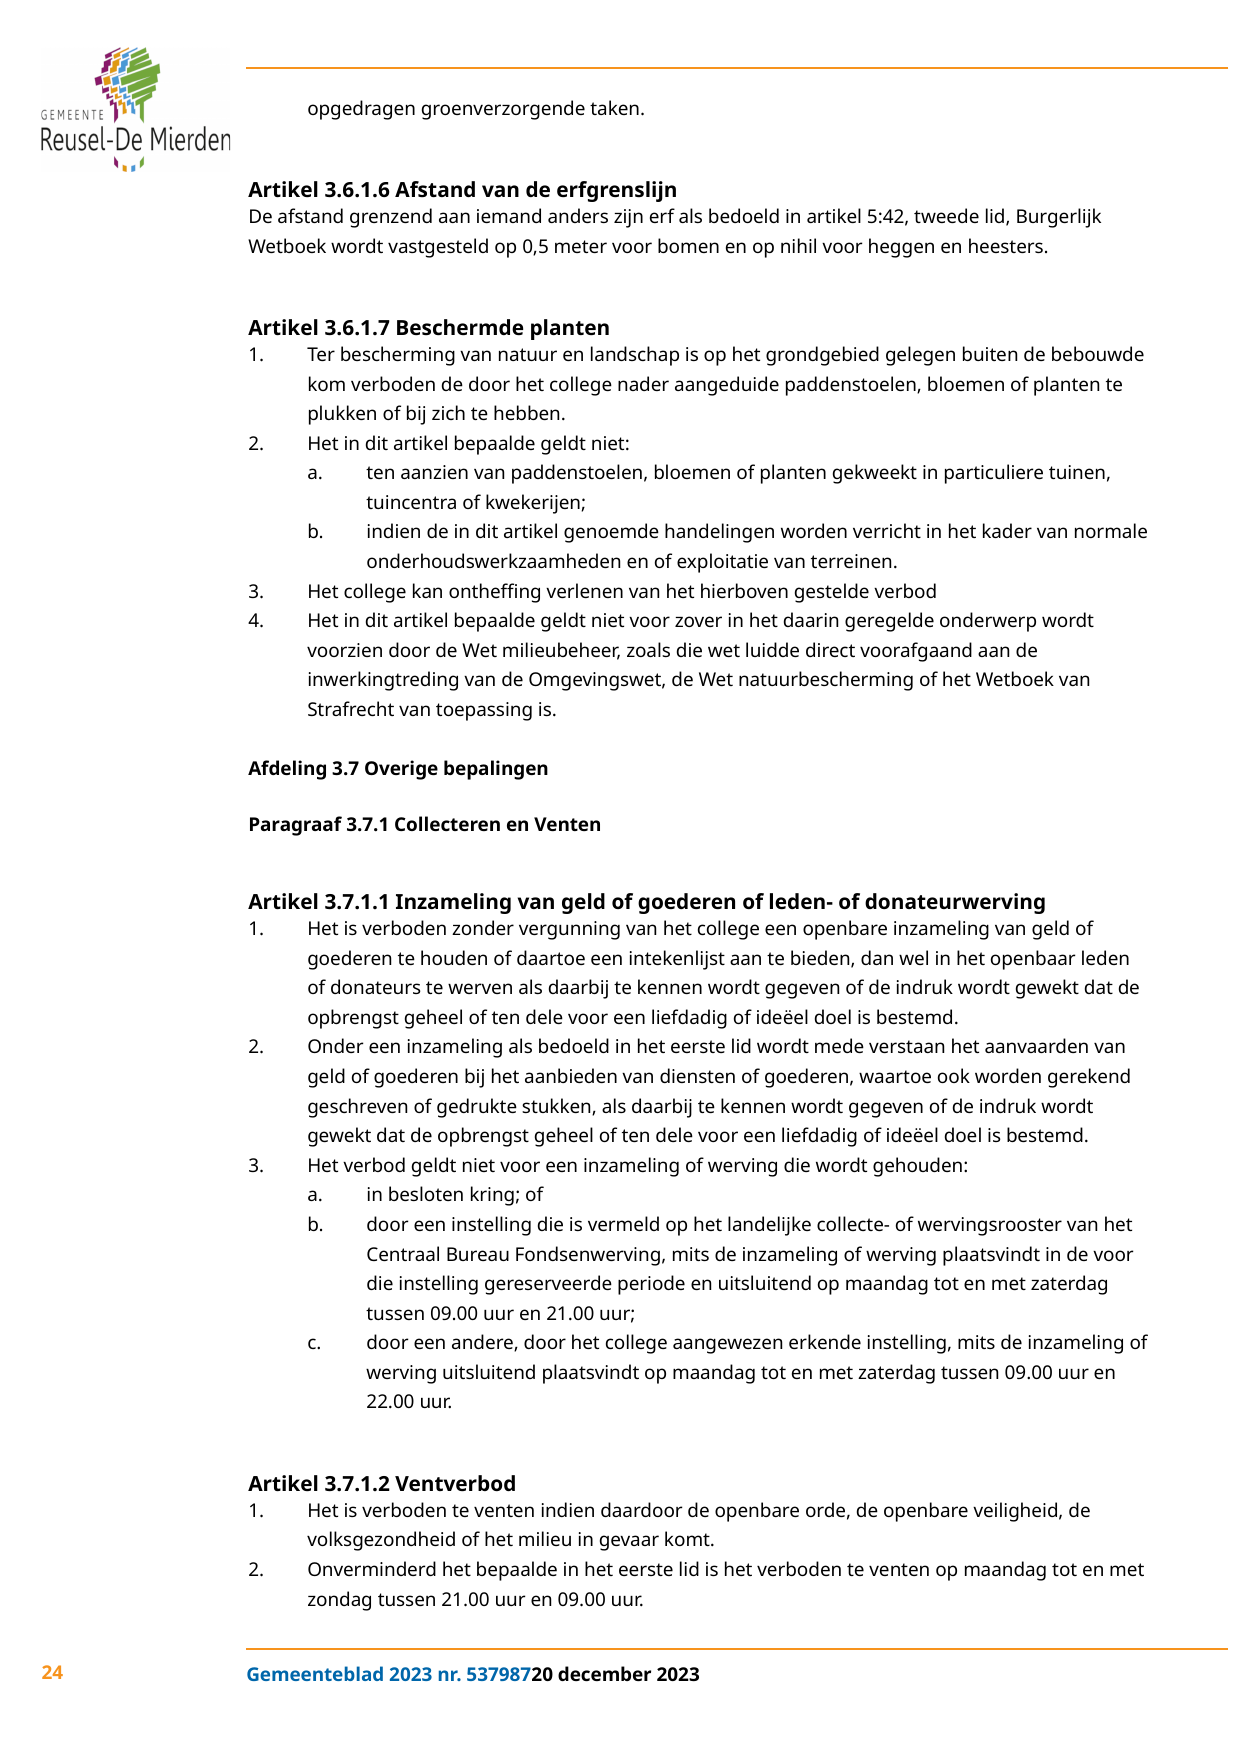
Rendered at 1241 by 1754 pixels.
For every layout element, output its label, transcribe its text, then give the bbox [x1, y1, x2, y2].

list Het verbod geldt niet voor een inzameling of werving die wordt gehouden: [248, 1152, 1152, 1178]
text De afstand grenzend aan iemand anders zijn erf als bedoeld in artikel 5:42, tweede lid, Burgerlijk Wetboek wordt vastgesteld op 0,5 meter voor bomen en op nihil voor heggen en heesters. [248, 203, 1152, 258]
text Artikel 3.6.1.7 Beschermde planten [248, 313, 1152, 341]
text Artikel 3.7.1.1 Inzameling van geld of goederen of leden- of donateurwerving [248, 887, 1152, 915]
list Het in dit artikel bepaalde geldt niet: [248, 430, 1152, 456]
list Onverminderd het bepaalde in het eerste lid is het verboden te venten op maandag tot en met zondag tussen 21.00 uur en 09.00 uur. [248, 1556, 1152, 1612]
text Afdeling 3.7 Overige bepalingen [248, 755, 1152, 781]
list in besloten kring; of [307, 1182, 1152, 1207]
list Onder een inzameling als bedoeld in het eerste lid wordt mede verstaan het aanvaarden van geld of goederen bij het aanbieden van diensten of goederen, waartoe ook worden gerekend geschreven of gedrukte stukken, als daarbij te kennen wordt gegeven of de indruk wordt gewekt dat de opbrengst geheel of ten dele voor een liefdadig of ideëel doel is bestemd. [248, 1034, 1152, 1148]
list Het is verboden te venten indien daardoor de openbare orde, de openbare veiligheid, de volksgezondheid of het milieu in gevaar komt. [248, 1497, 1152, 1552]
list door een andere, door het college aangewezen erkende instelling, mits de inzameling of werving uitsluitend plaatsvindt op maandag tot en met zaterdag tussen 09.00 uur en 22.00 uur. [307, 1329, 1152, 1414]
list ten aanzien van paddenstoelen, bloemen of planten gekweekt in particuliere tuinen, tuincentra of kwekerijen; [307, 459, 1152, 515]
text Artikel 3.6.1.6 Afstand van de erfgrenslijn [248, 175, 1152, 203]
list indien de in dit artikel genoemde handelingen worden verricht in het kader van normale onderhoudswerkzaamheden en of exploitatie van terreinen. [307, 519, 1152, 574]
text Artikel 3.7.1.2 Ventverbod [248, 1469, 1152, 1497]
list Het in dit artikel bepaalde geldt niet voor zover in het daarin geregelde onderwerp wordt voorzien door de Wet milieubeheer, zoals die wet luidde direct voorafgaand aan de inwerkingtreding van de Omgevingswet, de Wet natuurbescherming of het Wetboek van Strafrecht van toepassing is. [248, 607, 1152, 722]
list Het is verboden zonder vergunning van het college een openbare inzameling van geld of goederen te houden of daartoe een intekenlijst aan te bieden, dan wel in het openbaar leden of donateurs te werven als daarbij te kennen wordt gegeven of de indruk wordt gewekt dat de opbrengst geheel of ten dele voor een liefdadig of ideëel doel is bestemd. [248, 915, 1152, 1030]
list door een instelling die is vermeld op het landelijke collecte- of wervingsrooster van het Centraal Bureau Fondsenwerving, mits de inzameling of werving plaatsvindt in de voor die instelling gereserveerde periode en uitsluitend op maandag tot en met zaterdag tussen 09.00 uur en 21.00 uur; [307, 1211, 1152, 1326]
list opgedragen groenverzorgende taken. [248, 95, 1152, 121]
text Paragraaf 3.7.1 Collecteren en Venten [248, 811, 1152, 836]
picture [41, 47, 231, 172]
list Het college kan ontheffing verlenen van het hierboven gestelde verbod [248, 578, 1152, 604]
list Ter bescherming van natuur en landschap is op het grondgebied gelegen buiten de bebouwde kom verboden de door het college nader aangeduide paddenstoelen, bloemen of planten te plukken of bij zich te hebben. [248, 341, 1152, 426]
